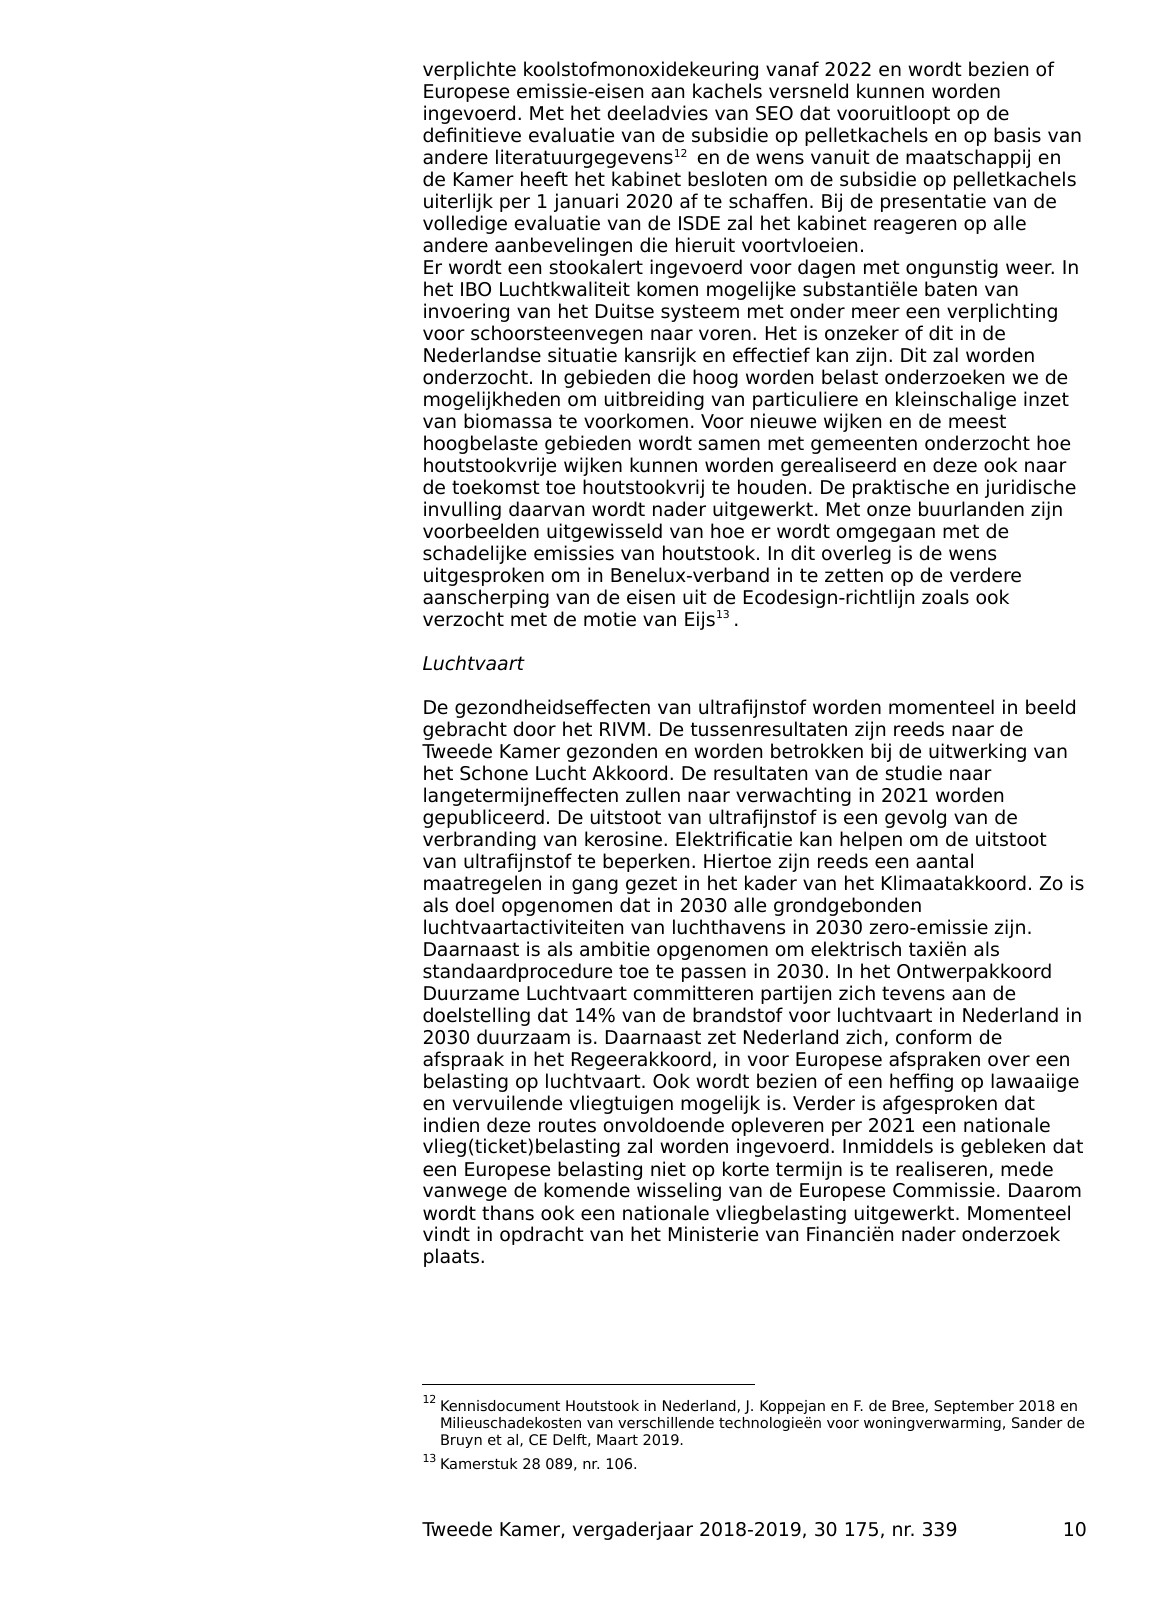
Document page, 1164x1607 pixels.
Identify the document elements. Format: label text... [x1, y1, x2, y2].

text Kennisdocument Houtstook in Nederland, J. Koppejan en F. de Bree, September 2018 en Milieuschadekosten van verschillende technologieën voor woningverwarming, Sander de Bruyn et al, CE Delft, Maart 2019. [422, 1393, 1087, 1449]
text verplichte koolstofmonoxidekeuring vanaf 2022 en wordt bezien of Europese emissie-eisen aan kachels versneld kunnen worden ingevoerd. Met het deeladvies van SEO dat vooruitloopt op de definitieve evaluatie van de subsidie op pelletkachels en op basis van andere literatuurgegevens en de wens vanuit de maatschappij en de Kamer heeft het kabinet besloten om de subsidie op pelletkachels uiterlijk per 1 januari 2020 af te schaffen. Bij de presentatie van de volledige evaluatie van de ISDE zal het kabinet reageren op alle andere aanbevelingen die hieruit voortvloeien. [422, 59, 1087, 257]
subtitle Luchtvaart [422, 653, 1087, 675]
text De gezondheidseffecten van ultrafijnstof worden momenteel in beeld gebracht door het RIVM. De tussenresultaten zijn reeds naar de Tweede Kamer gezonden en worden betrokken bij de uitwerking van het Schone Lucht Akkoord. De resultaten van de studie naar langetermijneffecten zullen naar verwachting in 2021 worden gepubliceerd. De uitstoot van ultrafijnstof is een gevolg van de verbranding van kerosine. Elektrificatie kan helpen om de uitstoot van ultrafijnstof te beperken. Hiertoe zijn reeds een aantal maatregelen in gang gezet in het kader van het Klimaatakkoord. Zo is als doel opgenomen dat in 2030 alle grondgebonden luchtvaartactiviteiten van luchthavens in 2030 zero-emissie zijn. Daarnaast is als ambitie opgenomen om elektrisch taxiën als standaardprocedure toe te passen in 2030. In het Ontwerpakkoord Duurzame Luchtvaart committeren partijen zich tevens aan de doelstelling dat 14% van de brandstof voor luchtvaart in Nederland in 2030 duurzaam is. Daarnaast zet Nederland zich, conform de afspraak in het Regeerakkoord, in voor Europese afspraken over een belasting op luchtvaart. Ook wordt bezien of een heffing op lawaaiige en vervuilende vliegtuigen mogelijk is. Verder is afgesproken dat indien deze routes onvoldoende opleveren per 2021 een nationale vlieg(ticket)belasting zal worden ingevoerd. Inmiddels is gebleken dat een Europese belasting niet op korte termijn is te realiseren, mede vanwege de komende wisseling van de Europese Commissie. Daarom wordt thans ook een nationale vliegbelasting uitgewerkt. Momenteel vindt in opdracht van het Ministerie van Financiën nader onderzoek plaats. [422, 697, 1087, 1268]
text Er wordt een stookalert ingevoerd voor dagen met ongunstig weer. In het IBO Luchtkwaliteit komen mogelijke substantiële baten van invoering van het Duitse systeem met onder meer een verplichting voor schoorsteenvegen naar voren. Het is onzeker of dit in de Nederlandse situatie kansrijk en effectief kan zijn. Dit zal worden onderzocht. In gebieden die hoog worden belast onderzoeken we de mogelijkheden om uitbreiding van particuliere en kleinschalige inzet van biomassa te voorkomen. Voor nieuwe wijken en de meest hoogbelaste gebieden wordt samen met gemeenten onderzocht hoe houtstookvrije wijken kunnen worden gerealiseerd en deze ook naar de toekomst toe houtstookvrij te houden. De praktische en juridische invulling daarvan wordt nader uitgewerkt. Met onze buurlanden zijn voorbeelden uitgewisseld van hoe er wordt omgegaan met de schadelijke emissies van houtstook. In dit overleg is de wens uitgesproken om in Benelux-verband in te zetten op de verdere aanscherping van de eisen uit de Ecodesign-richtlijn zoals ook verzocht met de motie van Eijs. [422, 257, 1087, 631]
text Kamerstuk 28 089, nr. 106. [422, 1452, 1087, 1474]
